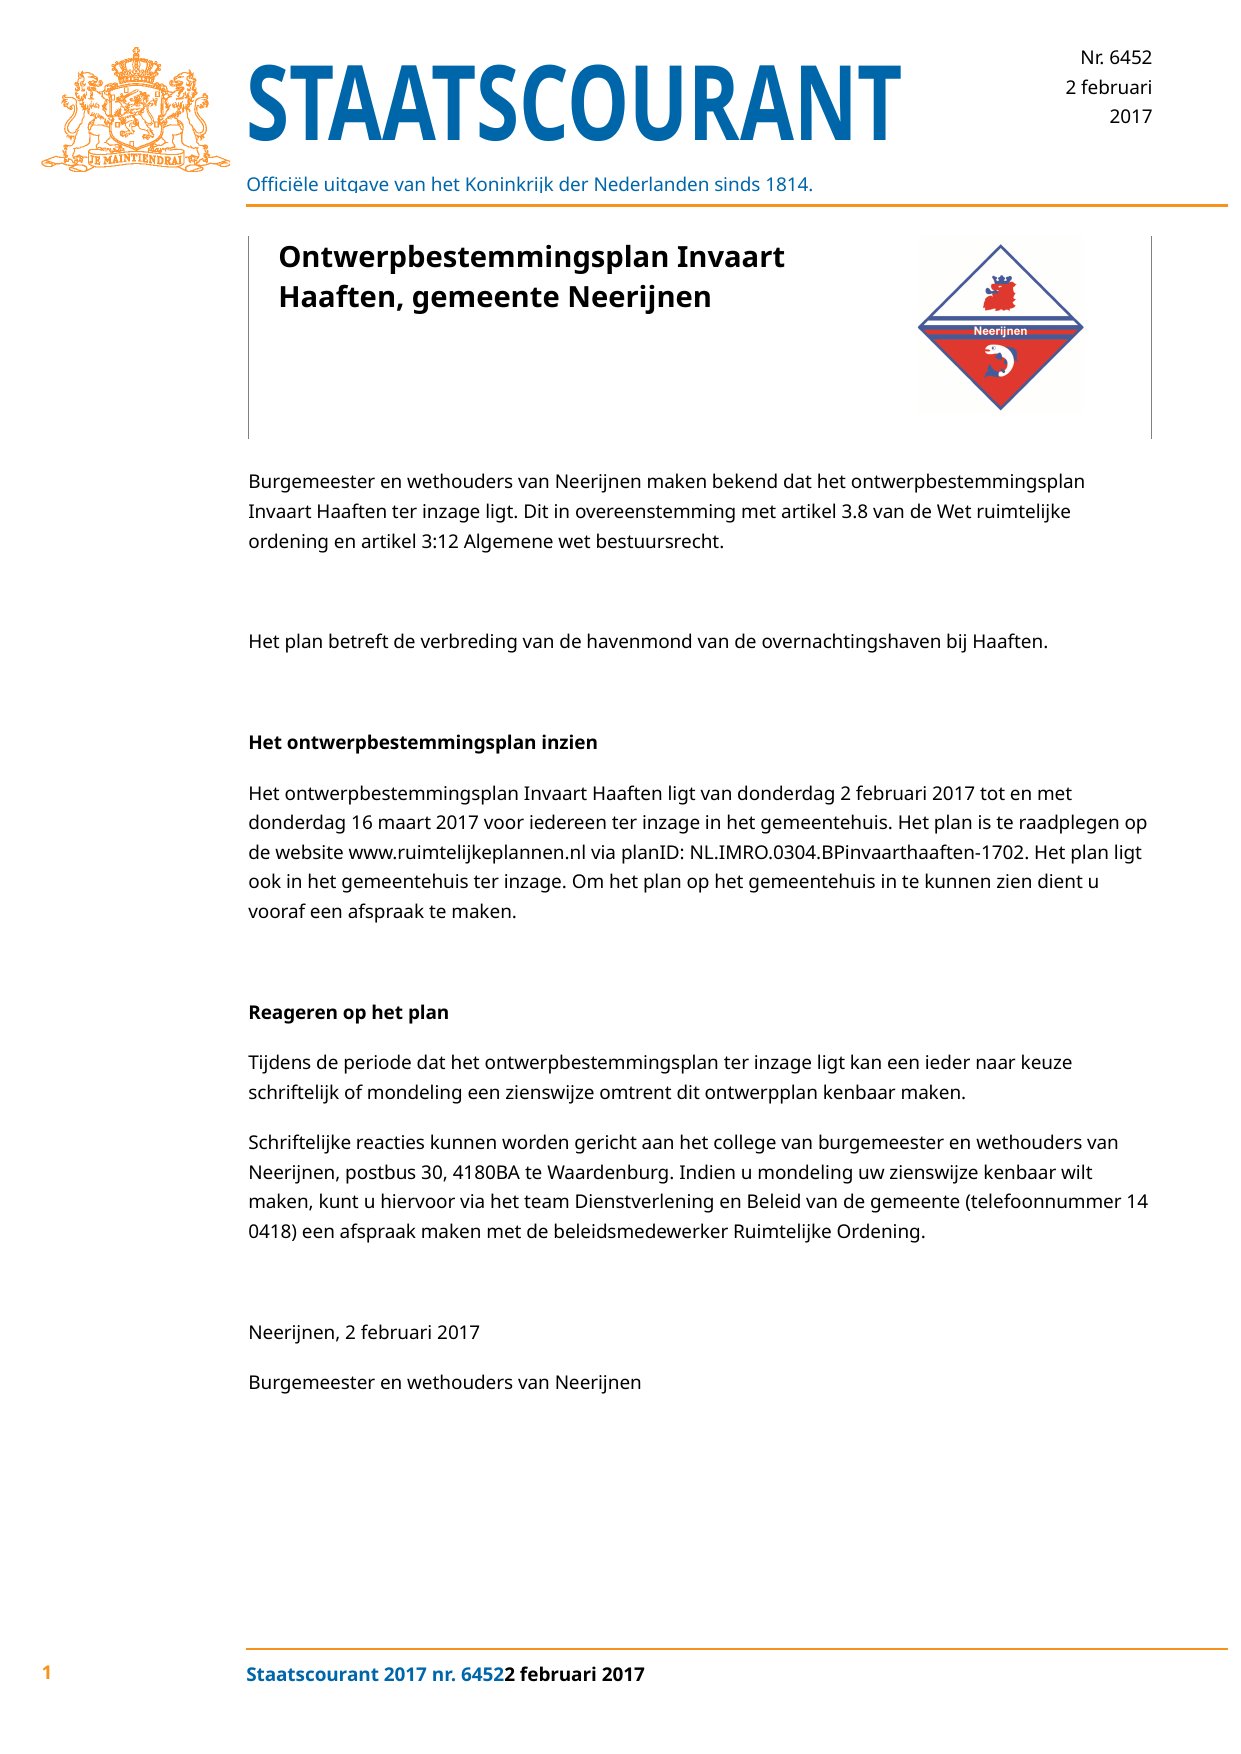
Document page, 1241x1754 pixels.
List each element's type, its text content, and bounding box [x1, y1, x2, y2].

picture [41, 47, 231, 172]
text Tijdens de periode dat het ontwerpbestemmingsplan ter inzage ligt kan een ieder naar keuze schriftelijk of mondeling een zienswijze omtrent dit ontwerpplan kenbaar maken. [248, 1049, 1152, 1105]
text Neerijnen, 2 februari 2017 [248, 1319, 1152, 1345]
picture [917, 236, 1084, 414]
text Het ontwerpbestemmingsplan Invaart Haaften ligt van donderdag 2 februari 2017 tot en met donderdag 16 maart 2017 voor iedereen ter inzage in het gemeentehuis. Het plan is te raadplegen op de website www.ruimtelijkeplannen.nl via planID: NL.IMRO.0304.BPinvaarthaaften-1702. Het plan ligt ook in het gemeentehuis ter inzage. Om het plan op het gemeentehuis in te kunnen zien dient u vooraf een afspraak te maken. [248, 780, 1152, 924]
text Het ontwerpbestemmingsplan inzien [248, 729, 1152, 755]
text Burgemeester en wethouders van Neerijnen maken bekend dat het ontwerpbestemmingsplan Invaart Haaften ter inzage ligt. Dit in overeenstemming met artikel 3.8 van de Wet ruimtelijke ordening en artikel 3:12 Algemene wet bestuursrecht. [248, 469, 1152, 553]
text Schriftelijke reacties kunnen worden gericht aan het college van burgemeester en wethouders van Neerijnen, postbus 30, 4180BA te Waardenburg. Indien u mondeling uw zienswijze kenbaar wilt maken, kunt u hiervoor via het team Dienstverlening en Beleid van de gemeente (telefoonnummer 14 0418) een afspraak maken met de beleidsmedewerker Ruimtelijke Ordening. [248, 1129, 1152, 1244]
text Burgemeester en wethouders van Neerijnen [248, 1369, 1152, 1395]
table_header Ontwerpbestemmingsplan Invaart Haaften, gemeente Neerijnen [249, 236, 850, 439]
text Reageren op het plan [248, 999, 1152, 1025]
table_header [850, 236, 917, 413]
text Het plan betreft de verbreding van de havenmond van de overnachtingshaven bij Haaften. [248, 629, 1152, 654]
table_header [850, 414, 1151, 439]
table_header [1084, 236, 1151, 413]
